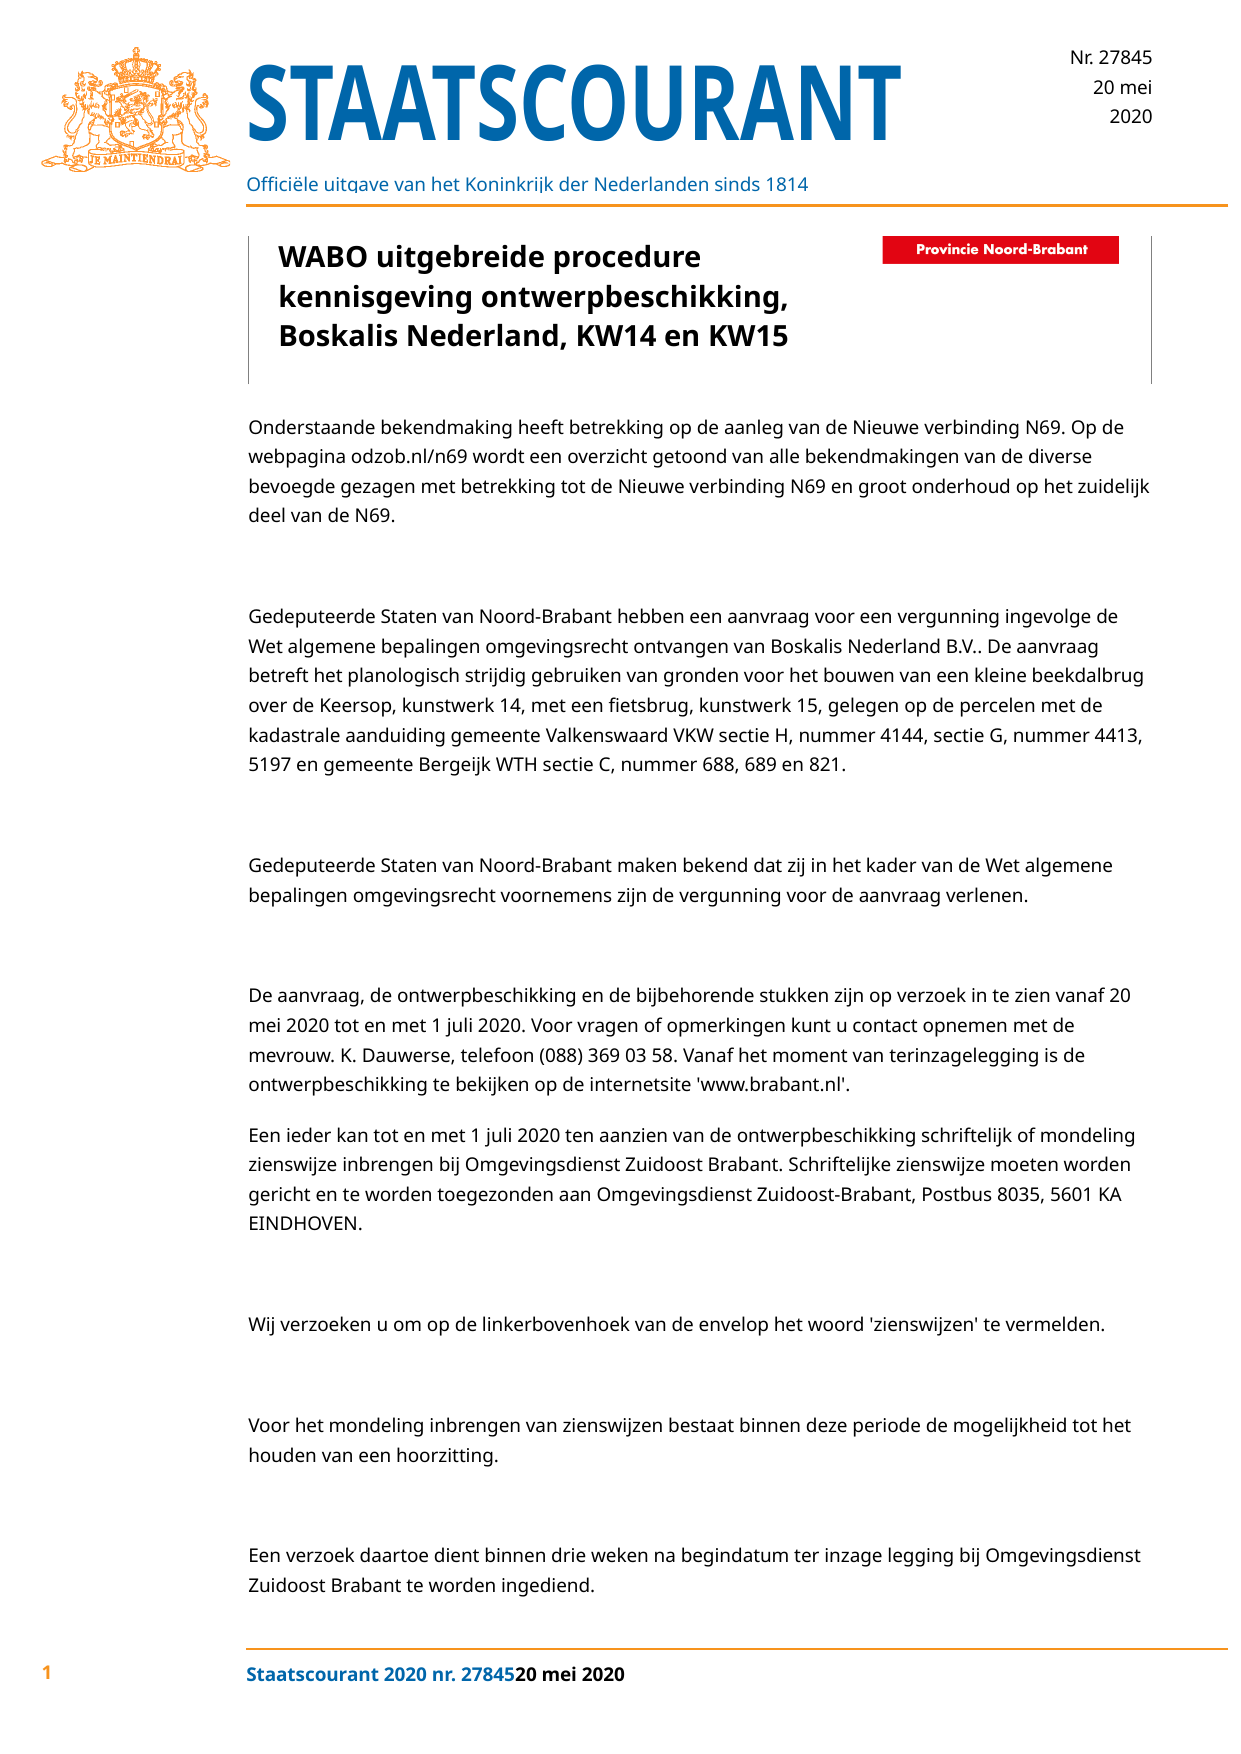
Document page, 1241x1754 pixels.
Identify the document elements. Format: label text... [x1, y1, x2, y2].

table_header [850, 264, 1151, 384]
text Een ieder kan tot en met 1 juli 2020 ten aanzien van de ontwerpbeschikking schriftelijk of mondeling zienswijze inbrengen bij Omgevingsdienst Zuidoost Brabant. Schriftelijke zienswijze moeten worden gericht en te worden toegezonden aan Omgevingsdienst Zuidoost-Brabant, Postbus 8035, 5601 KA EINDHOVEN. [248, 1122, 1152, 1236]
table_header [850, 236, 882, 263]
text Een verzoek daartoe dient binnen drie weken na begindatum ter inzage legging bij Omgevingsdienst Zuidoost Brabant te worden ingediend. [248, 1543, 1152, 1598]
text Gedeputeerde Staten van Noord-Brabant hebben een aanvraag voor een vergunning ingevolge de Wet algemene bepalingen omgevingsrecht ontvangen van Boskalis Nederland B.V.. De aanvraag betreft het planologisch strijdig gebruiken van gronden voor het bouwen van een kleine beekdalbrug over de Keersop, kunstwerk 14, met een fietsbrug, kunstwerk 15, gelegen op de percelen met de kadastrale aanduiding gemeente Valkenswaard VKW sectie H, nummer 4144, sectie G, nummer 4413, 5197 en gemeente Bergeijk WTH sectie C, nummer 688, 689 en 821. [248, 603, 1152, 777]
table_header WABO uitgebreide procedure kennisgeving ontwerpbeschikking, Boskalis Nederland, KW14 en KW15 [249, 236, 850, 384]
picture [882, 236, 1119, 264]
text Wij verzoeken u om op de linkerbovenhoek van de envelop het woord 'zienswijzen' te vermelden. [248, 1311, 1152, 1337]
text De aanvraag, de ontwerpbeschikking en de bijbehorende stukken zijn op verzoek in te zien vanaf 20 mei 2020 tot en met 1 juli 2020. Voor vragen of opmerkingen kunt u contact opnemen met de mevrouw. K. Dauwerse, telefoon (088) 369 03 58. Vanaf het moment van terinzagelegging is de ontwerpbeschikking te bekijken op de internetsite 'www.brabant.nl'. [248, 983, 1152, 1097]
picture [41, 47, 231, 172]
text Gedeputeerde Staten van Noord-Brabant maken bekend dat zij in het kader van de Wet algemene bepalingen omgevingsrecht voornemens zijn de vergunning voor de aanvraag verlenen. [248, 852, 1152, 908]
table_header [1119, 236, 1151, 263]
text Voor het mondeling inbrengen van zienswijzen bestaat binnen deze periode de mogelijkheid tot het houden van een hoorzitting. [248, 1412, 1152, 1468]
text Onderstaande bekendmaking heeft betrekking op de aanleg van de Nieuwe verbinding N69. Op de webpagina odzob.nl/n69 wordt een overzicht getoond van alle bekendmakingen van de diverse bevoegde gezagen met betrekking tot de Nieuwe verbinding N69 en groot onderhoud op het zuidelijk deel van de N69. [248, 414, 1152, 528]
